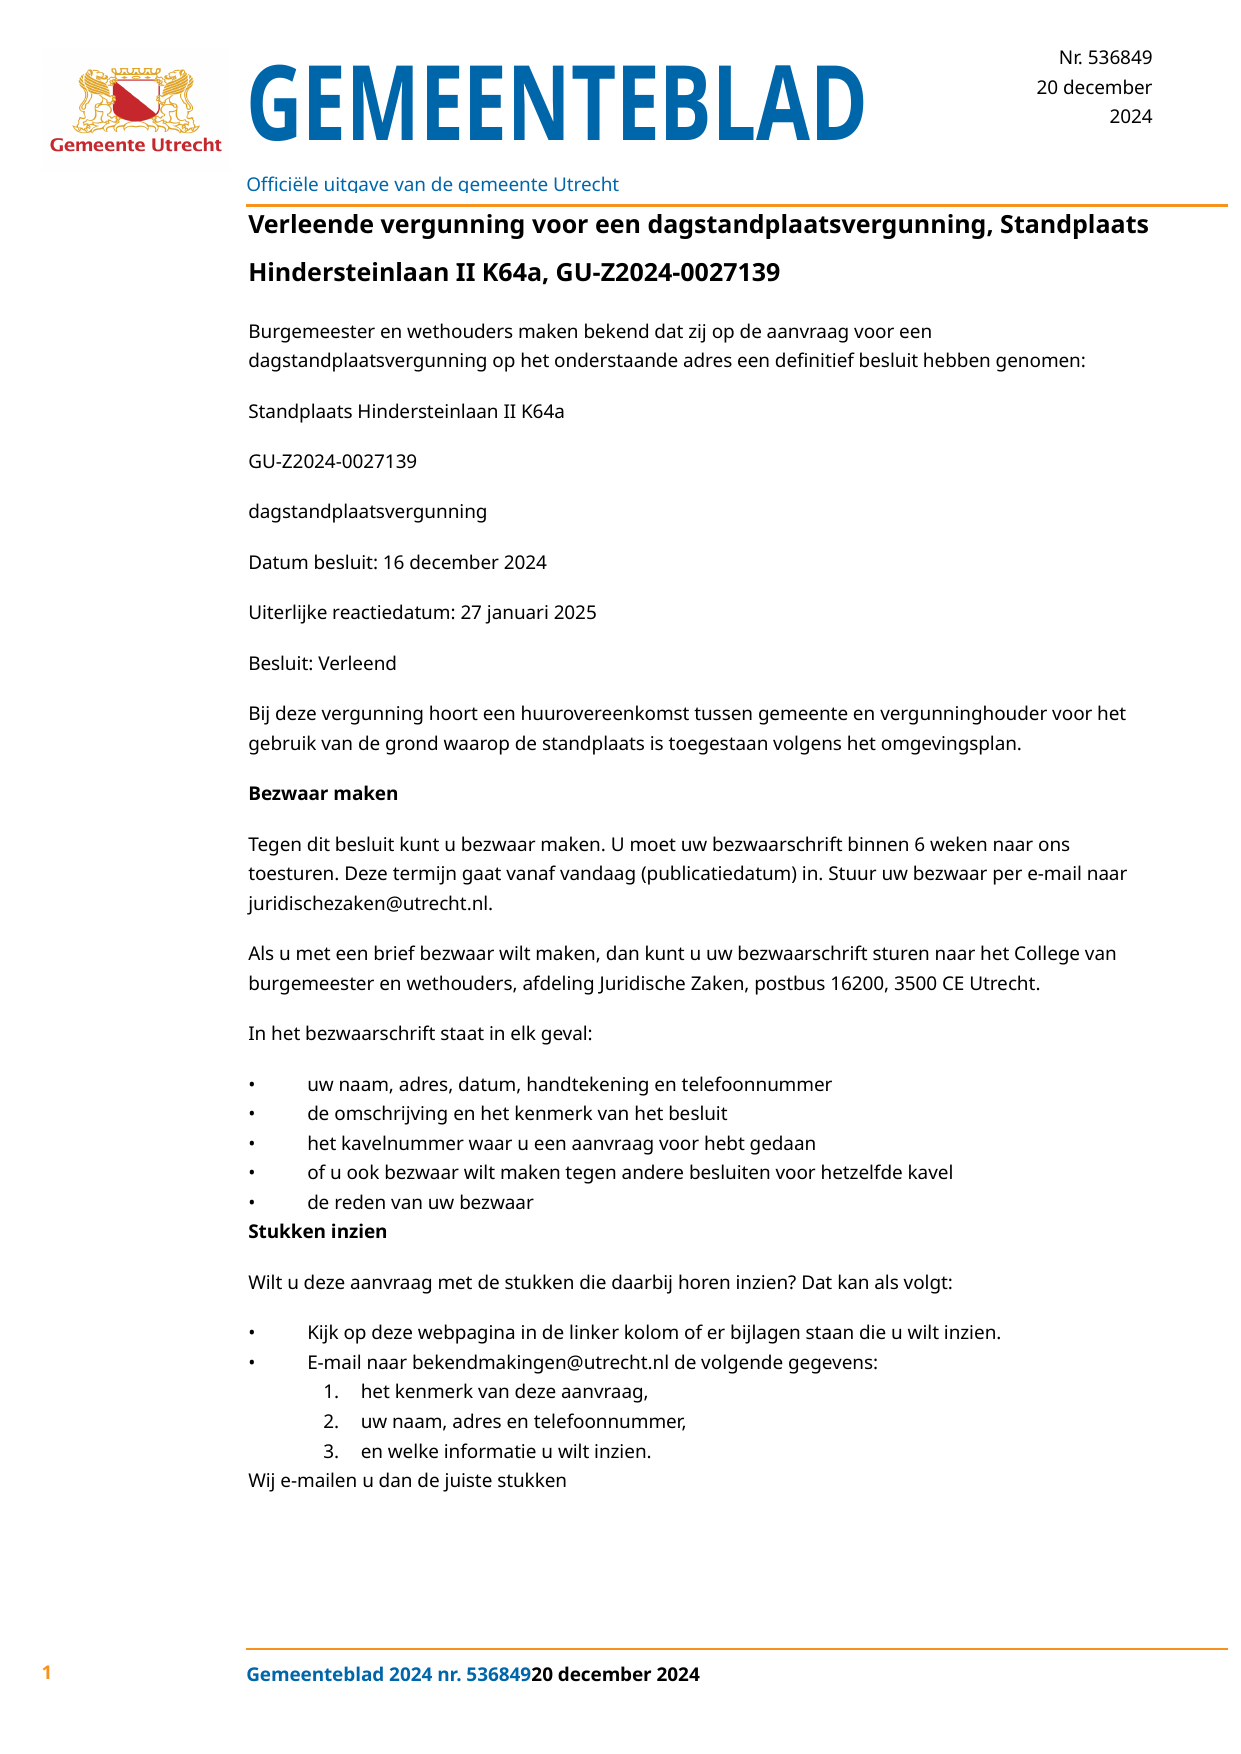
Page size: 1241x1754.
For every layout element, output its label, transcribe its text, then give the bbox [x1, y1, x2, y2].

text Besluit: Verleend [248, 650, 1152, 676]
text Datum besluit: 16 december 2024 [248, 549, 1152, 575]
list het kavelnummer waar u een aanvraag voor hebt gedaan [248, 1130, 1152, 1156]
list uw naam, adres, datum, handtekening en telefoonnummer [248, 1071, 1152, 1097]
text Bezwaar maken [248, 780, 1152, 806]
list uw naam, adres en telefoonnummer, [323, 1408, 1152, 1434]
text Verleende vergunning voor een dagstandplaatsvergunning, Standplaats Hindersteinlaan II K64a, GU-Z2024-0027139 [248, 207, 1152, 288]
text Wilt u deze aanvraag met de stukken die daarbij horen inzien? Dat kan als volgt: [248, 1269, 1152, 1295]
text Stukken inzien [248, 1219, 1152, 1244]
text Bij deze vergunning hoort een huurovereenkomst tussen gemeente en vergunninghouder voor het gebruik van de grond waarop de standplaats is toegestaan volgens het omgevingsplan. [248, 700, 1152, 756]
list E-mail naar bekendmakingen@utrecht.nl de volgende gegevens: [248, 1349, 1152, 1375]
text Standplaats Hindersteinlaan II K64a [248, 398, 1152, 424]
text Als u met een brief bezwaar wilt maken, dan kunt u uw bezwaarschrift sturen naar het College van burgemeester en wethouders, afdeling Juridische Zaken, postbus 16200, 3500 CE Utrecht. [248, 940, 1152, 996]
list de omschrijving en het kenmerk van het besluit [248, 1100, 1152, 1126]
text Burgemeester en wethouders maken bekend dat zij op de aanvraag voor een dagstandplaatsvergunning op het onderstaande adres een definitief besluit hebben genomen: [248, 318, 1152, 373]
list de reden van uw bezwaar [248, 1189, 1152, 1215]
list of u ook bezwaar wilt maken tegen andere besluiten voor hetzelfde kavel [248, 1159, 1152, 1185]
text GU-Z2024-0027139 [248, 448, 1152, 474]
text Wij e-mailen u dan de juiste stukken [248, 1467, 1152, 1493]
list het kenmerk van deze aanvraag, [323, 1379, 1152, 1404]
text Tegen dit besluit kunt u bezwaar maken. U moet uw bezwaarschrift binnen 6 weken naar ons toesturen. Deze termijn gaat vanaf vandaag (publicatiedatum) in. Stuur uw bezwaar per e-mail naar juridischezaken@utrecht.nl. [248, 831, 1152, 916]
text dagstandplaatsvergunning [248, 499, 1152, 524]
picture [41, 47, 231, 172]
text Uiterlijke reactiedatum: 27 januari 2025 [248, 599, 1152, 625]
text In het bezwaarschrift staat in elk geval: [248, 1020, 1152, 1046]
list Kijk op deze webpagina in de linker kolom of er bijlagen staan die u wilt inzien. [248, 1319, 1152, 1345]
list en welke informatie u wilt inzien. [323, 1438, 1152, 1464]
